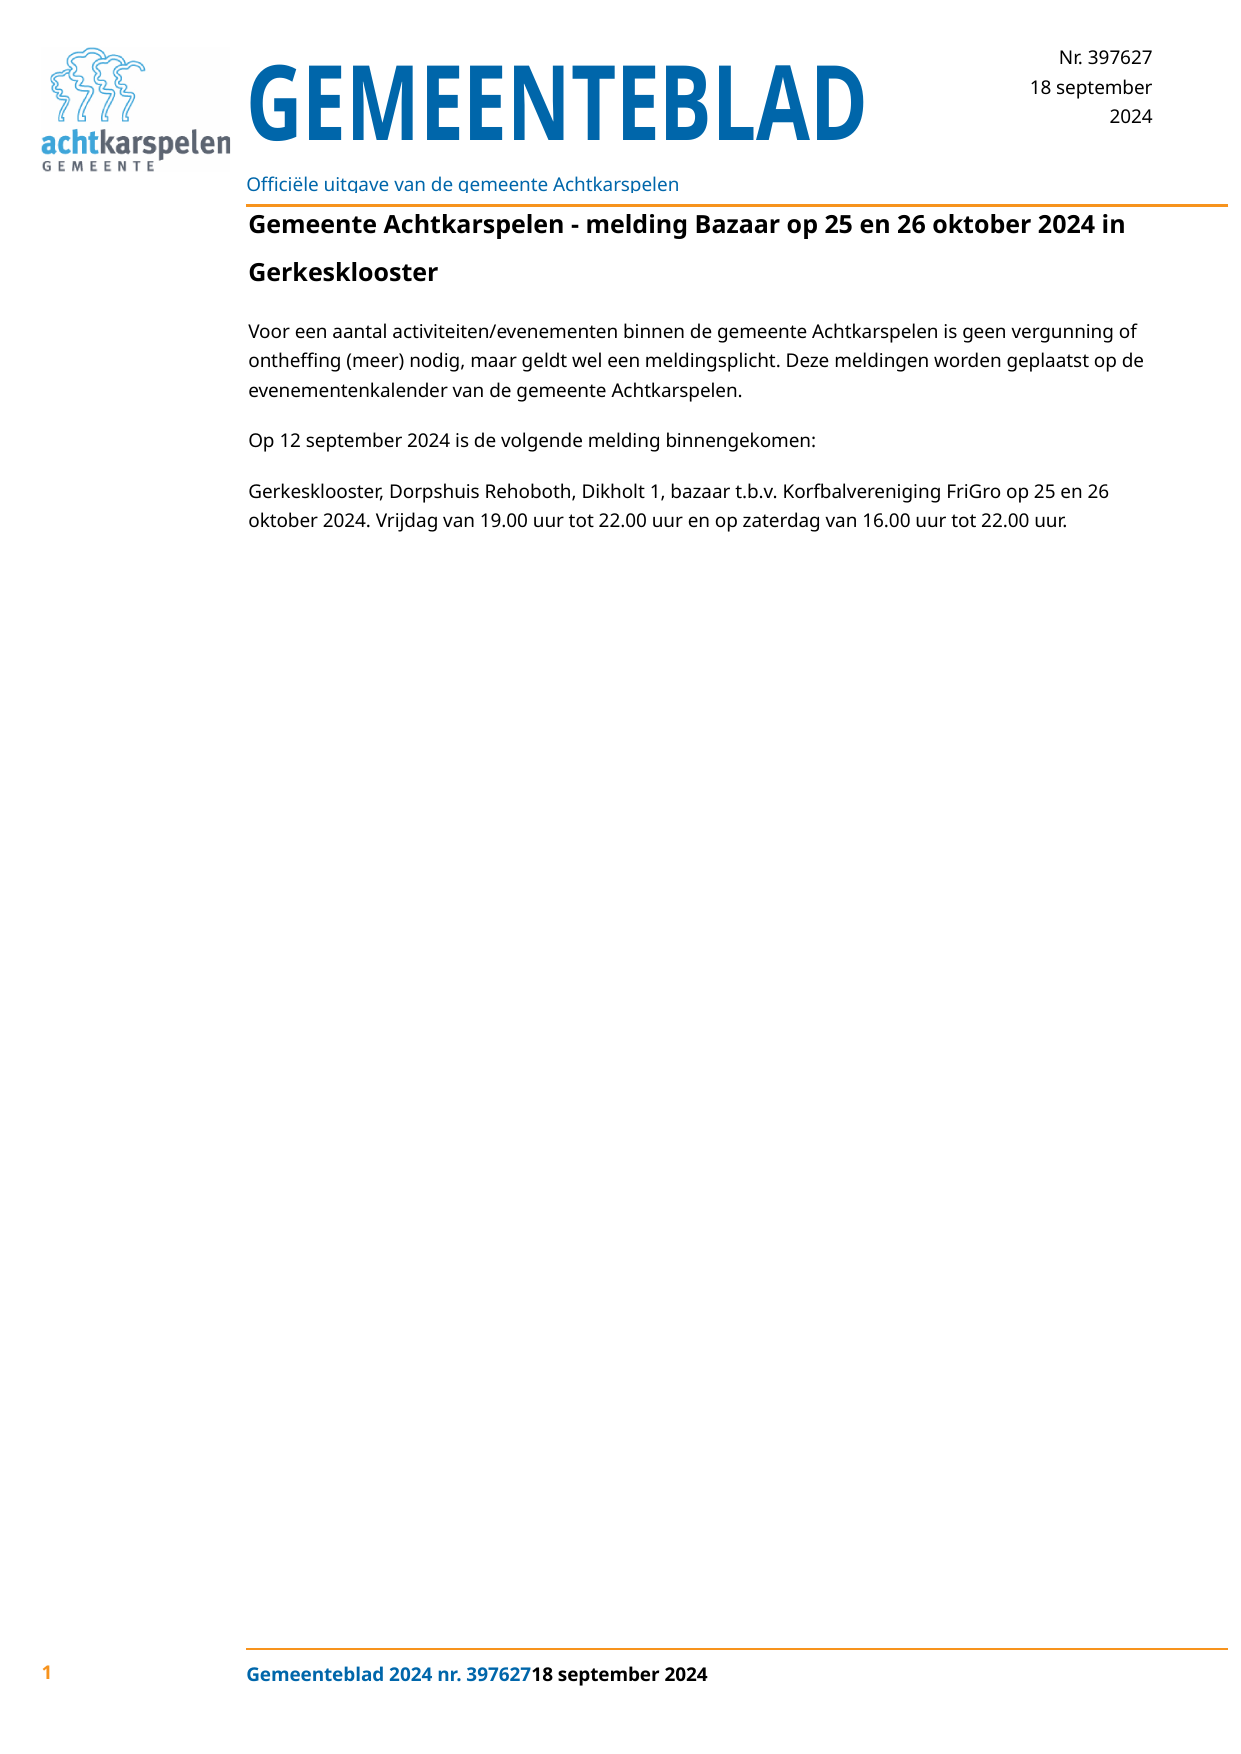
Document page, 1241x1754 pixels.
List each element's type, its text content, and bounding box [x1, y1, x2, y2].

picture [41, 47, 231, 172]
text Op 12 september 2024 is de volgende melding binnengekomen: [248, 427, 1152, 453]
text Gemeente Achtkarspelen - melding Bazaar op 25 en 26 oktober 2024 in Gerkesklooster [248, 207, 1152, 288]
text Voor een aantal activiteiten/evenementen binnen de gemeente Achtkarspelen is geen vergunning of ontheffing (meer) nodig, maar geldt wel een meldingsplicht. Deze meldingen worden geplaatst op de evenementenkalender van de gemeente Achtkarspelen. [248, 318, 1152, 403]
text Gerkesklooster, Dorpshuis Rehoboth, Dikholt 1, bazaar t.b.v. Korfbalvereniging FriGro op 25 en 26 oktober 2024. Vrijdag van 19.00 uur tot 22.00 uur en op zaterdag van 16.00 uur tot 22.00 uur. [248, 478, 1152, 533]
